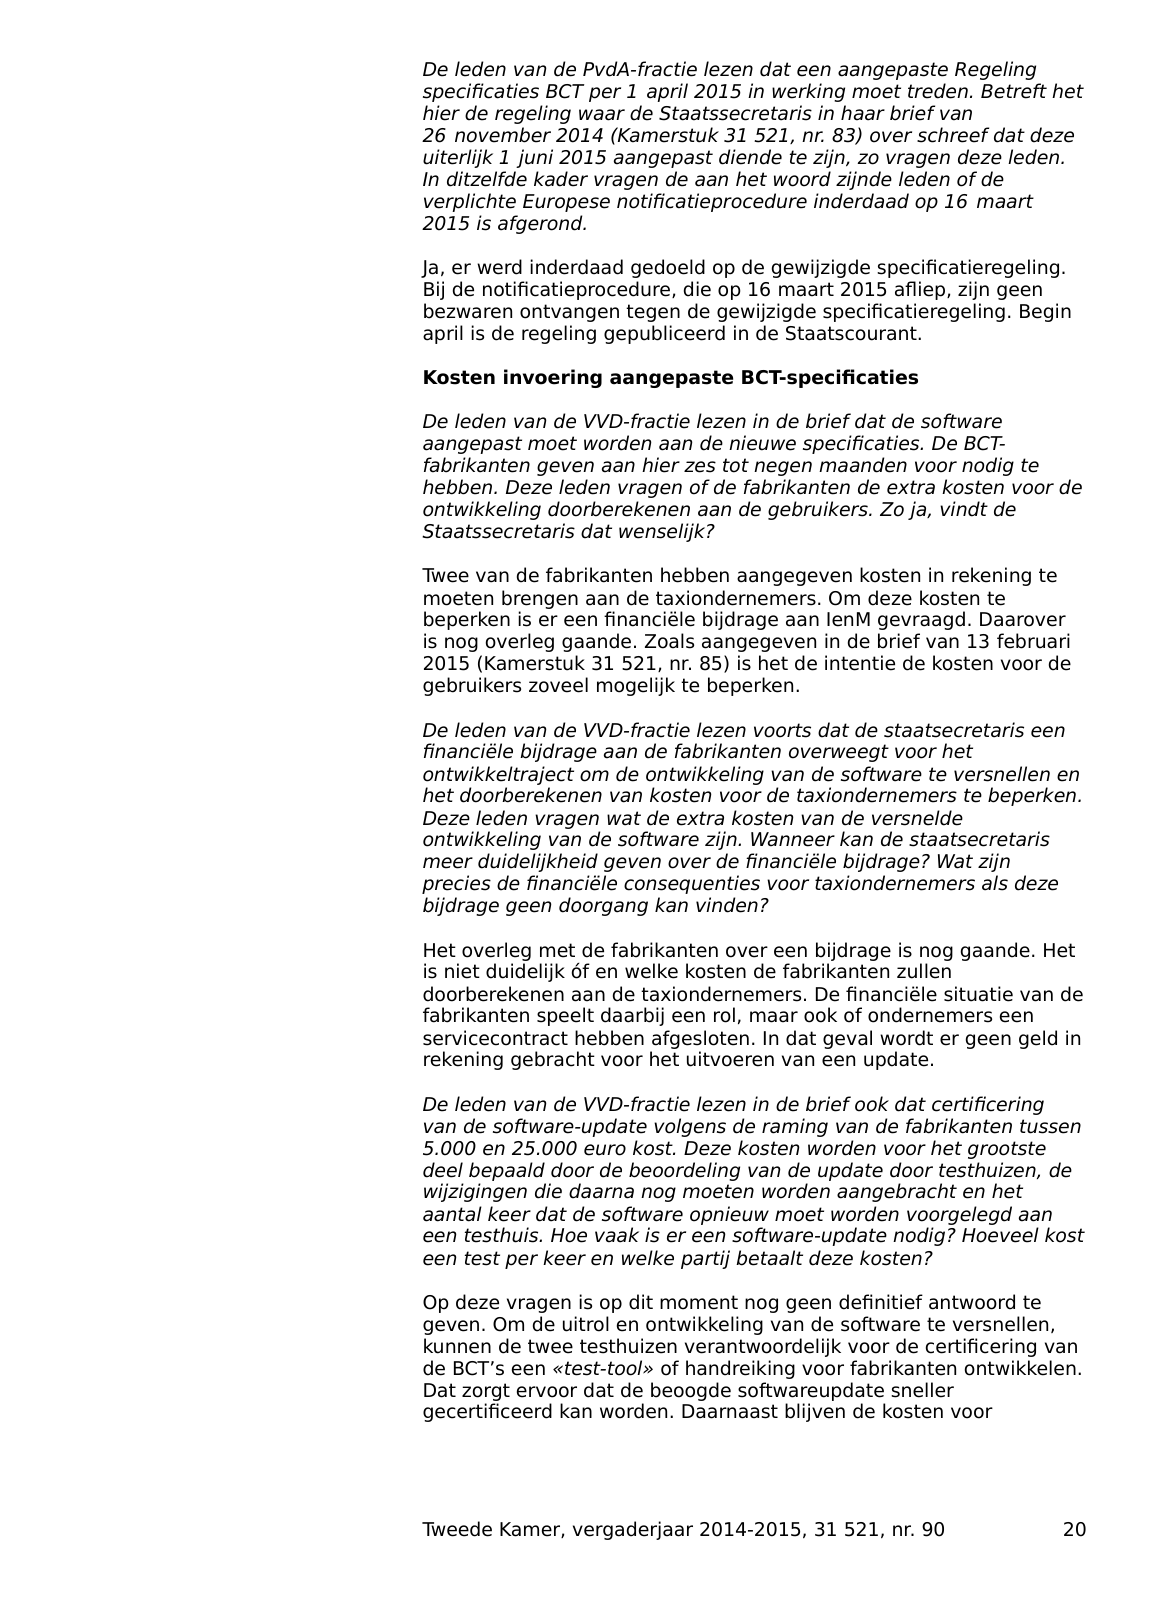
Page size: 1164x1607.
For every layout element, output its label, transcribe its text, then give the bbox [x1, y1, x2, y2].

text Twee van de fabrikanten hebben aangegeven kosten in rekening te moeten brengen aan de taxiondernemers. Om deze kosten te beperken is er een financiële bijdrage aan IenM gevraagd. Daarover is nog overleg gaande. Zoals aangegeven in de brief van 13 februari 2015 (Kamerstuk 31 521, nr. 85) is het de intentie de kosten voor de gebruikers zoveel mogelijk te beperken. [422, 565, 1087, 697]
text Ja, er werd inderdaad gedoeld op de gewijzigde specificatieregeling. [422, 257, 1087, 279]
text De leden van de VVD-fractie lezen in de brief ook dat certificering van de software-update volgens de raming van de fabrikanten tussen 5.000 en 25.000 euro kost. Deze kosten worden voor het grootste deel bepaald door de beoordeling van de update door testhuizen, de wijzigingen die daarna nog moeten worden aangebracht en het aantal keer dat de software opnieuw moet worden voorgelegd aan een testhuis. Hoe vaak is er een software-update nodig? Hoeveel kost een test per keer en welke partij betaalt deze kosten? [422, 1093, 1087, 1269]
text Bij de notificatieprocedure, die op 16 maart 2015 afliep, zijn geen bezwaren ontvangen tegen de gewijzigde specificatieregeling. Begin april is de regeling gepubliceerd in de Staatscourant. [422, 279, 1087, 345]
text De leden van de VVD-fractie lezen in de brief dat de software aangepast moet worden aan de nieuwe specificaties. De BCT-fabrikanten geven aan hier zes tot negen maanden voor nodig te hebben. Deze leden vragen of de fabrikanten de extra kosten voor de ontwikkeling doorberekenen aan de gebruikers. Zo ja, vindt de Staatssecretaris dat wenselijk? [422, 411, 1087, 543]
text Op deze vragen is op dit moment nog geen definitief antwoord te geven. Om de uitrol en ontwikkeling van de software te versnellen, kunnen de twee testhuizen verantwoordelijk voor de certificering van de BCT’s een «test-tool» of handreiking voor fabrikanten ontwikkelen. Dat zorgt ervoor dat de beoogde softwareupdate sneller gecertificeerd kan worden. Daarnaast blijven de kosten voor [422, 1292, 1087, 1423]
text De leden van de PvdA-fractie lezen dat een aangepaste Regeling specificaties BCT per 1 april 2015 in werking moet treden. Betreft het hier de regeling waar de Staatssecretaris in haar brief van 26 november 2014 (Kamerstuk 31 521, nr. 83) over schreef dat deze uiterlijk 1 juni 2015 aangepast diende te zijn, zo vragen deze leden. In ditzelfde kader vragen de aan het woord zijnde leden of de verplichte Europese notificatieprocedure inderdaad op 16 maart 2015 is afgerond. [422, 59, 1087, 235]
text Het overleg met de fabrikanten over een bijdrage is nog gaande. Het is niet duidelijk óf en welke kosten de fabrikanten zullen doorberekenen aan de taxiondernemers. De financiële situatie van de fabrikanten speelt daarbij een rol, maar ook of ondernemers een servicecontract hebben afgesloten. In dat geval wordt er geen geld in rekening gebracht voor het uitvoeren van een update. [422, 939, 1087, 1071]
text De leden van de VVD-fractie lezen voorts dat de staatsecretaris een financiële bijdrage aan de fabrikanten overweegt voor het ontwikkeltraject om de ontwikkeling van de software te versnellen en het doorberekenen van kosten voor de taxiondernemers te beperken. Deze leden vragen wat de extra kosten van de versnelde ontwikkeling van de software zijn. Wanneer kan de staatsecretaris meer duidelijkheid geven over de financiële bijdrage? Wat zijn precies de financiële consequenties voor taxiondernemers als deze bijdrage geen doorgang kan vinden? [422, 719, 1087, 917]
subtitle Kosten invoering aangepaste BCT-specificaties [422, 367, 1087, 389]
